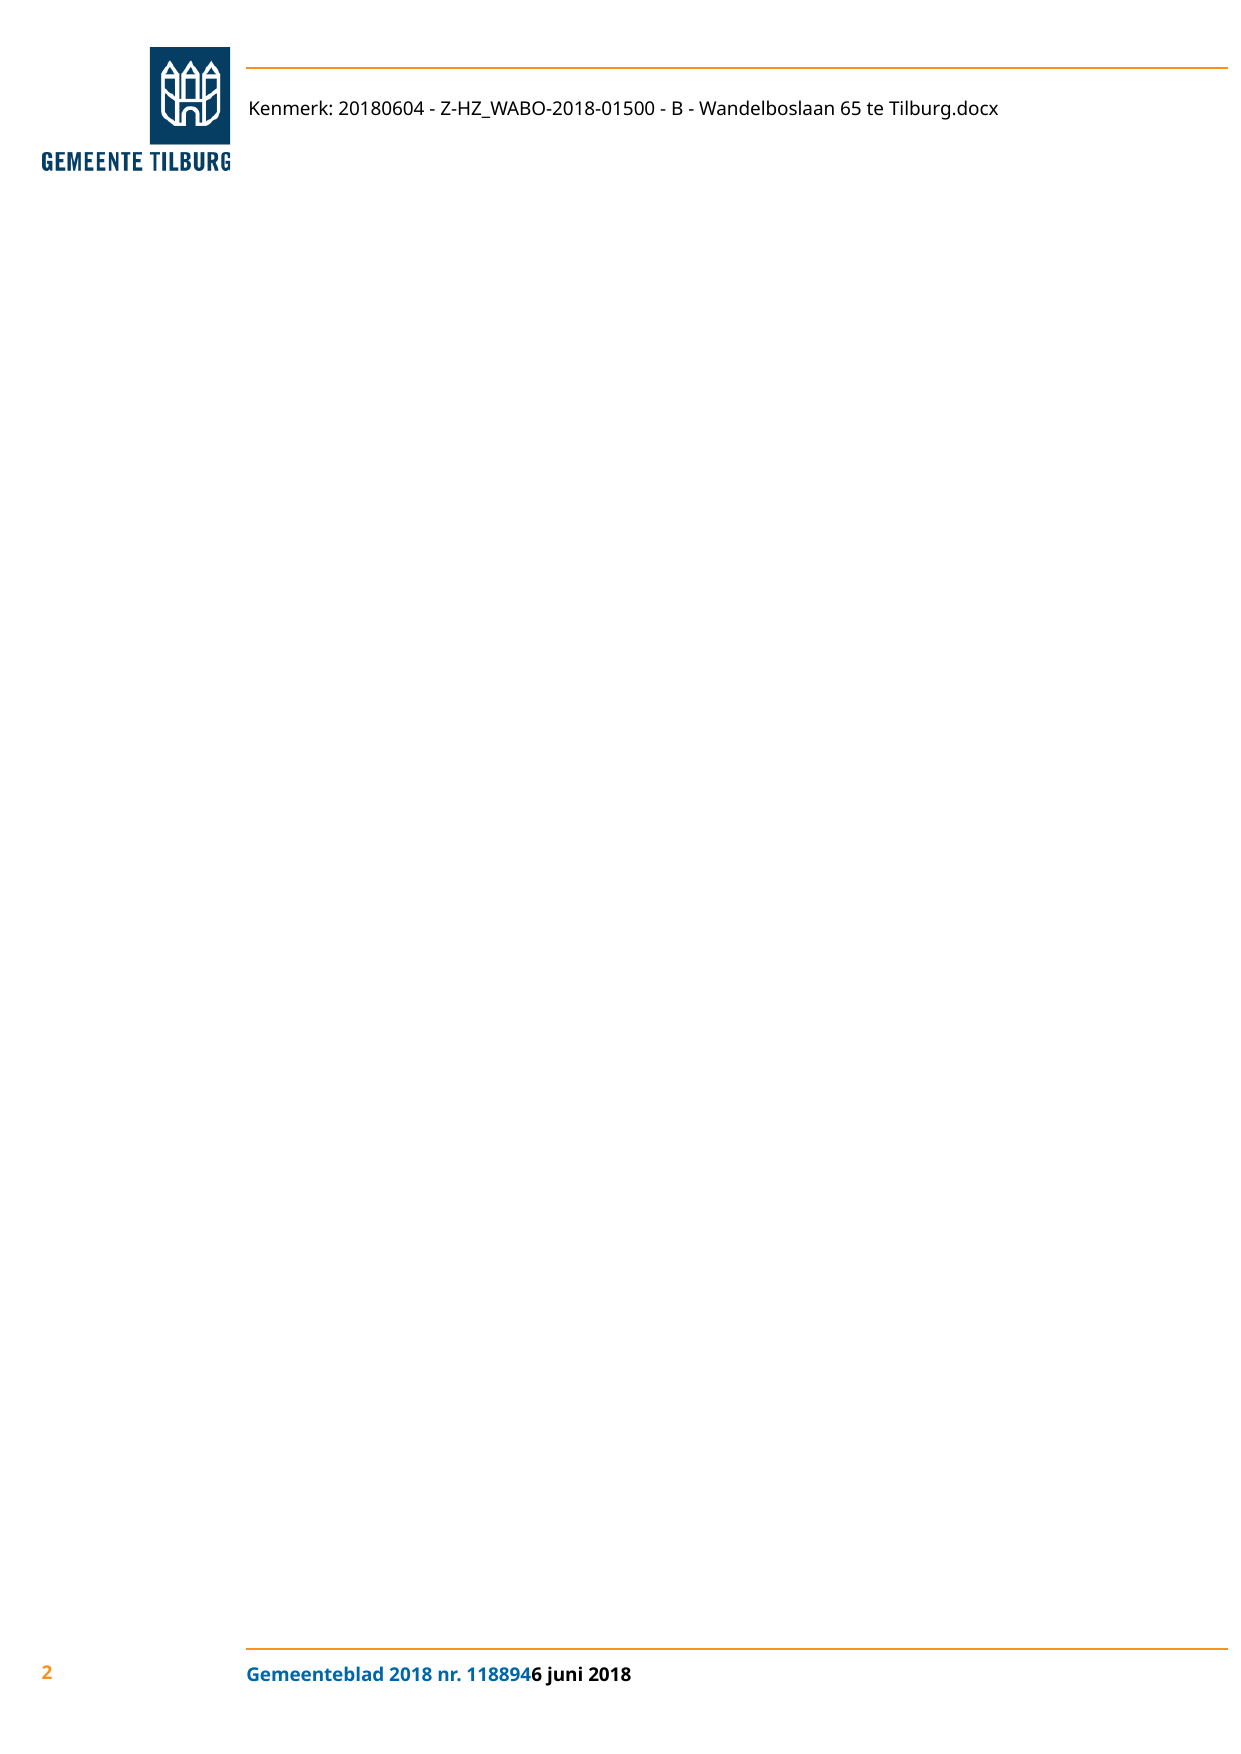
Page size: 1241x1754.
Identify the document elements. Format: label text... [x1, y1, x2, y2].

text Kenmerk: 20180604 - Z-HZ_WABO-2018-01500 - B - Wandelboslaan 65 te Tilburg.docx [248, 95, 1152, 121]
picture [41, 47, 231, 172]
